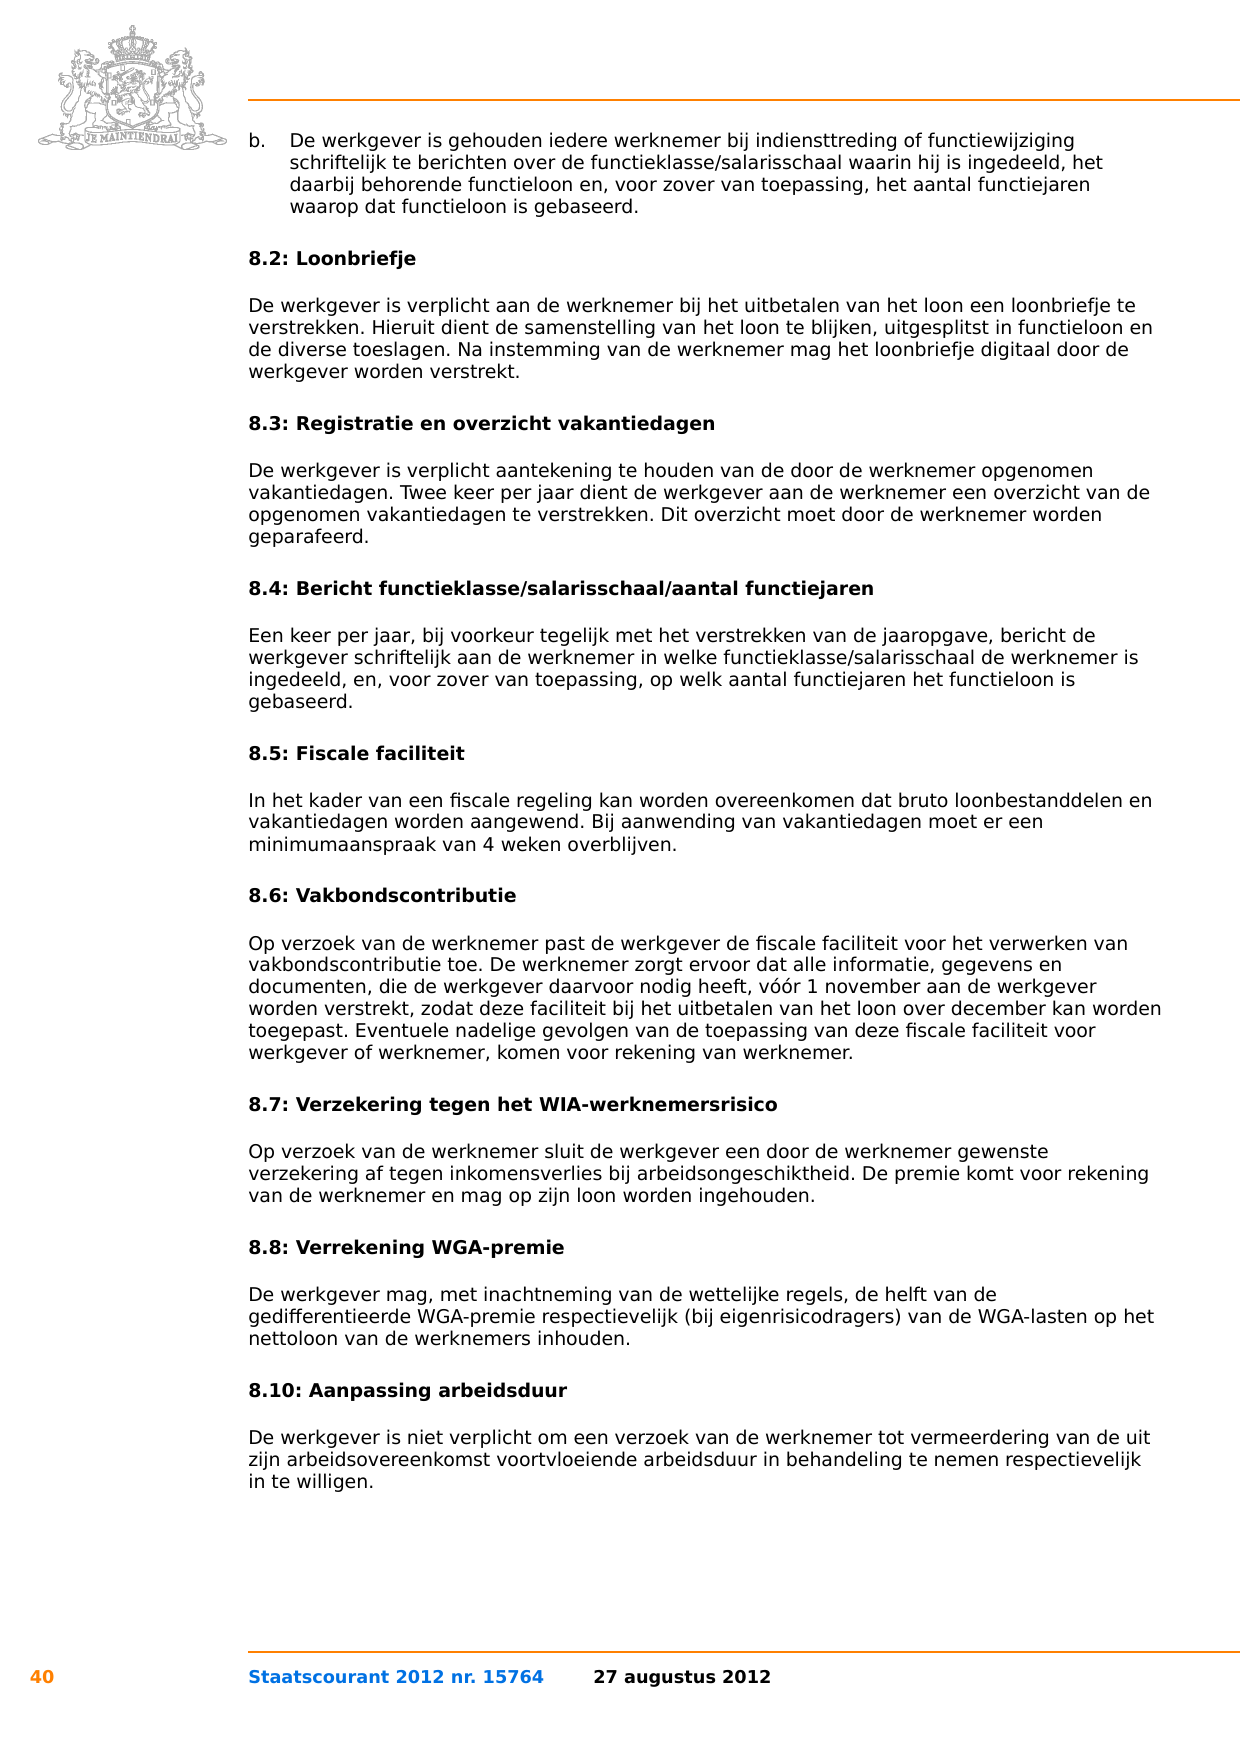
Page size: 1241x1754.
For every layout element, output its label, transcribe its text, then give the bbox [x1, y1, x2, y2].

subtitle 8.4: Bericht functieklasse/salarisschaal/aantal functiejaren [248, 578, 1163, 599]
text De werkgever is verplicht aan de werknemer bij het uitbetalen van het loon een loonbriefje te verstrekken. Hieruit dient de samenstelling van het loon te blijken, uitgesplitst in functieloon en de diverse toeslagen. Na instemming van de werknemer mag het loonbriefje digitaal door de werkgever worden verstrekt. [248, 295, 1163, 383]
subtitle 8.8: Verrekening WGA-premie [248, 1237, 1163, 1259]
subtitle 8.3: Registratie en overzicht vakantiedagen [248, 413, 1163, 435]
text b. De werkgever is gehouden iedere werknemer bij indiensttreding of functiewijziging schriftelijk te berichten over de functieklasse/salarisschaal waarin hij is ingedeeld, het daarbij behorende functieloon en, voor zover van toepassing, het aantal functiejaren waarop dat functieloon is gebaseerd. [248, 130, 1163, 218]
text Op verzoek van de werknemer sluit de werkgever een door de werknemer gewenste verzekering af tegen inkomensverlies bij arbeidsongeschiktheid. De premie komt voor rekening van de werknemer en mag op zijn loon worden ingehouden. [248, 1141, 1163, 1207]
picture [38, 25, 227, 150]
subtitle 8.7: Verzekering tegen het WIA-werknemersrisico [248, 1094, 1163, 1116]
text De werkgever is verplicht aantekening te houden van de door de werknemer opgenomen vakantiedagen. Twee keer per jaar dient de werkgever aan de werknemer een overzicht van de opgenomen vakantiedagen te verstrekken. Dit overzicht moet door de werknemer worden geparafeerd. [248, 460, 1163, 548]
text De werkgever mag, met inachtneming van de wettelijke regels, de helft van de gedifferentieerde WGA-premie respectievelijk (bij eigenrisicodragers) van de WGA-lasten op het nettoloon van de werknemers inhouden. [248, 1284, 1163, 1350]
text Een keer per jaar, bij voorkeur tegelijk met het verstrekken van de jaaropgave, bericht de werkgever schriftelijk aan de werknemer in welke functieklasse/salarisschaal de werknemer is ingedeeld, en, voor zover van toepassing, op welk aantal functiejaren het functieloon is gebaseerd. [248, 624, 1163, 712]
text Op verzoek van de werknemer past de werkgever de fiscale faciliteit voor het verwerken van vakbondscontributie toe. De werknemer zorgt ervoor dat alle informatie, gegevens en documenten, die de werkgever daarvoor nodig heeft, vóór 1 november aan de werkgever worden verstrekt, zodat deze faciliteit bij het uitbetalen van het loon over december kan worden toegepast. Eventuele nadelige gevolgen van de toepassing van deze fiscale faciliteit voor werkgever of werknemer, komen voor rekening van werknemer. [248, 932, 1163, 1064]
text De werkgever is niet verplicht om een verzoek van de werknemer tot vermeerdering van de uit zijn arbeidsovereenkomst voortvloeiende arbeidsduur in behandeling te nemen respectievelijk in te willigen. [248, 1427, 1163, 1493]
text In het kader van een fiscale regeling kan worden overeenkomen dat bruto loonbestanddelen en vakantiedagen worden aangewend. Bij aanwending van vakantiedagen moet er een minimumaanspraak van 4 weken overblijven. [248, 789, 1163, 855]
subtitle 8.10: Aanpassing arbeidsduur [248, 1380, 1163, 1402]
subtitle 8.2: Loonbriefje [248, 248, 1163, 270]
subtitle 8.5: Fiscale faciliteit [248, 742, 1163, 764]
subtitle 8.6: Vakbondscontributie [248, 885, 1163, 907]
